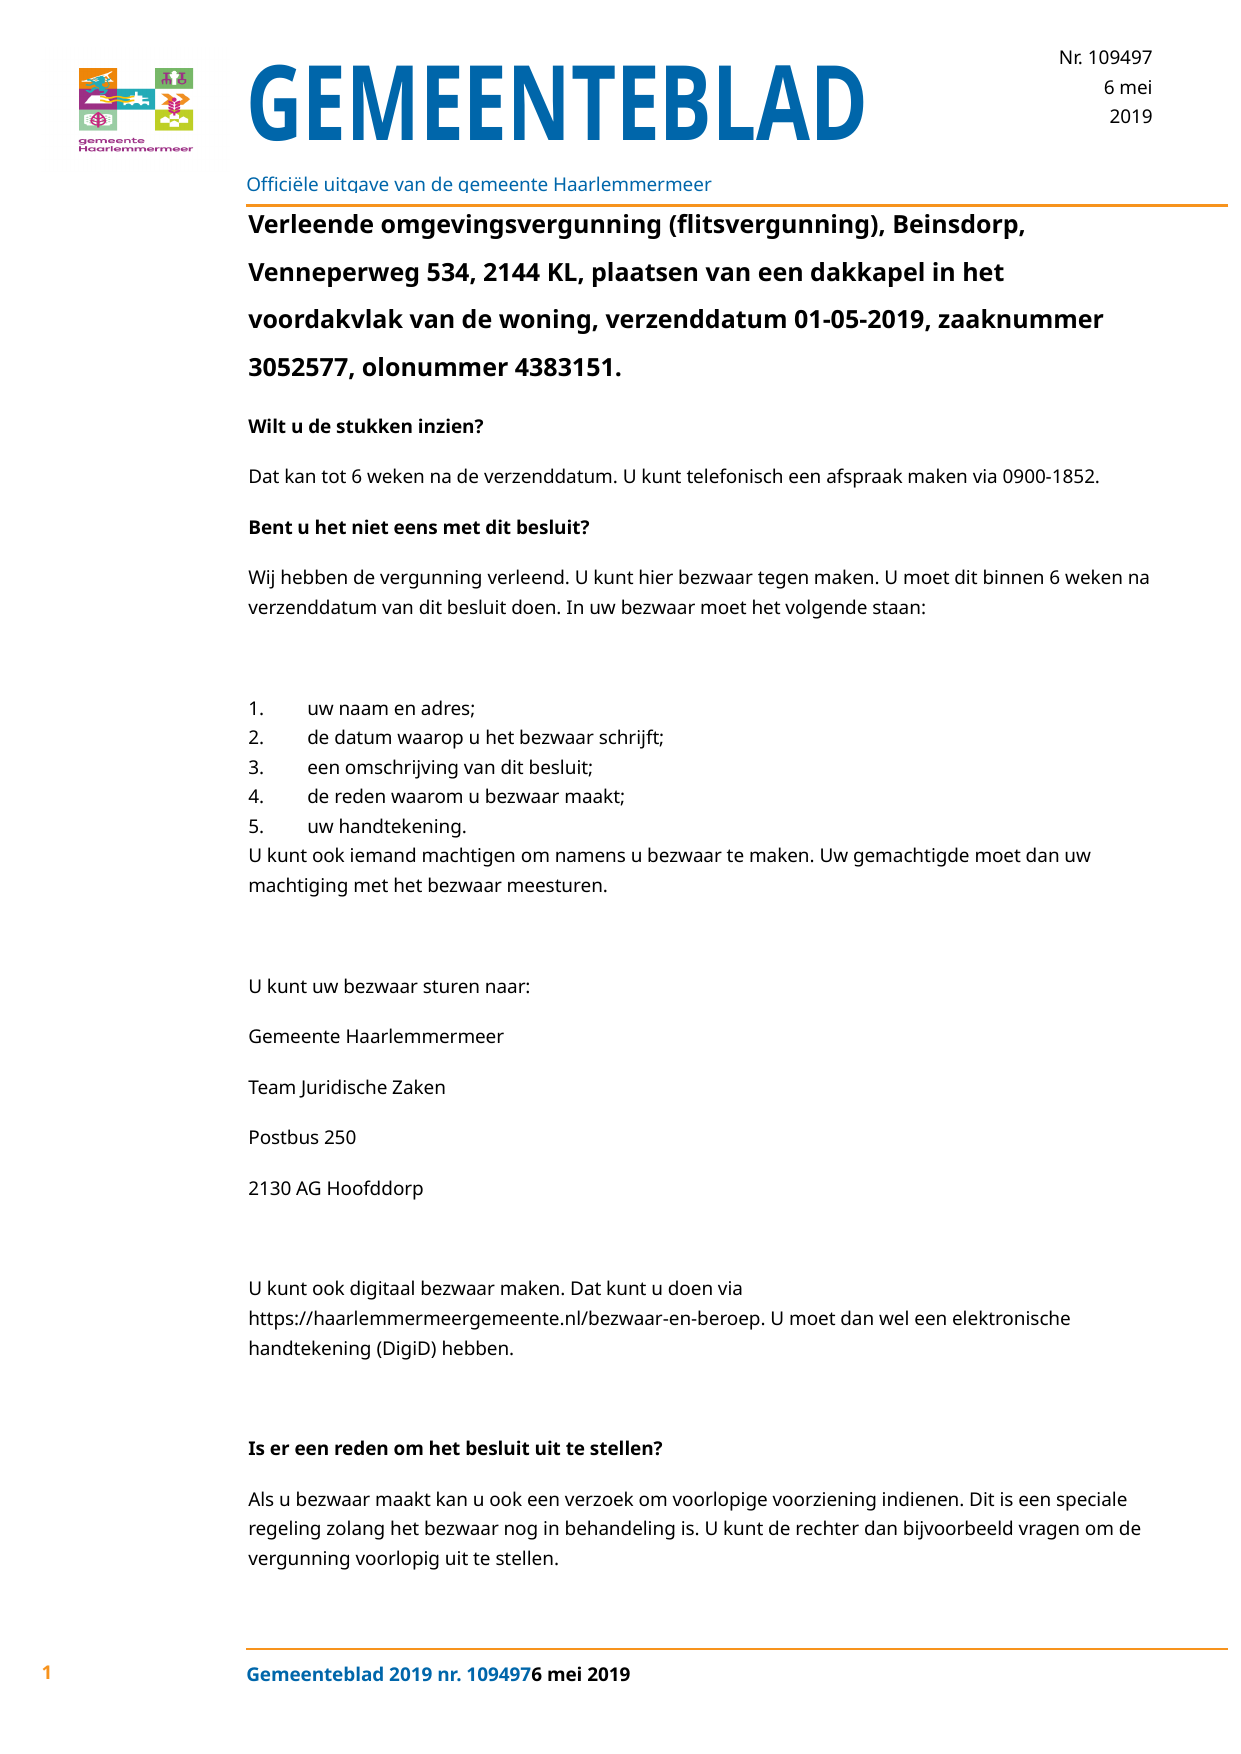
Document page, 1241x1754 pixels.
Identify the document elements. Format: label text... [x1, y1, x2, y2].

text U kunt ook digitaal bezwaar maken. Dat kunt u doen via https://haarlemmermeergemeente.nl/bezwaar-en-beroep. U moet dan wel een elektronische handtekening (DigiD) hebben. [248, 1276, 1152, 1361]
text U kunt ook iemand machtigen om namens u bezwaar te maken. Uw gemachtigde moet dan uw machtiging met het bezwaar meesturen. [248, 843, 1152, 898]
text Gemeente Haarlemmermeer [248, 1023, 1152, 1049]
list een omschrijving van dit besluit; [248, 754, 1152, 780]
list de datum waarop u het bezwaar schrijft; [248, 724, 1152, 750]
text Verleende omgevingsvergunning (flitsvergunning), Beinsdorp, Venneperweg 534, 2144 KL, plaatsen van een dakkapel in het voordakvlak van de woning, verzenddatum 01-05-2019, zaaknummer 3052577, olonummer 4383151. [248, 207, 1152, 384]
text Team Juridische Zaken [248, 1074, 1152, 1100]
text Is er een reden om het besluit uit te stellen? [248, 1436, 1152, 1461]
text Dat kan tot 6 weken na de verzenddatum. U kunt telefonisch een afspraak maken via 0900-1852. [248, 463, 1152, 489]
text Wij hebben de vergunning verleend. U kunt hier bezwaar tegen maken. U moet dit binnen 6 weken na verzenddatum van dit besluit doen. In uw bezwaar moet het volgende staan: [248, 564, 1152, 620]
text Als u bezwaar maakt kan u ook een verzoek om voorlopige voorziening indienen. Dit is een speciale regeling zolang het bezwaar nog in behandeling is. U kunt de rechter dan bijvoorbeeld vragen om de vergunning voorlopig uit te stellen. [248, 1486, 1152, 1571]
list uw naam en adres; [248, 695, 1152, 721]
text Bent u het niet eens met dit besluit? [248, 514, 1152, 540]
text U kunt uw bezwaar sturen naar: [248, 973, 1152, 999]
list de reden waarom u bezwaar maakt; [248, 783, 1152, 809]
list uw handtekening. [248, 813, 1152, 839]
text Wilt u de stukken inzien? [248, 413, 1152, 439]
text 2130 AG Hoofddorp [248, 1175, 1152, 1201]
picture [41, 47, 231, 172]
text Postbus 250 [248, 1124, 1152, 1150]
